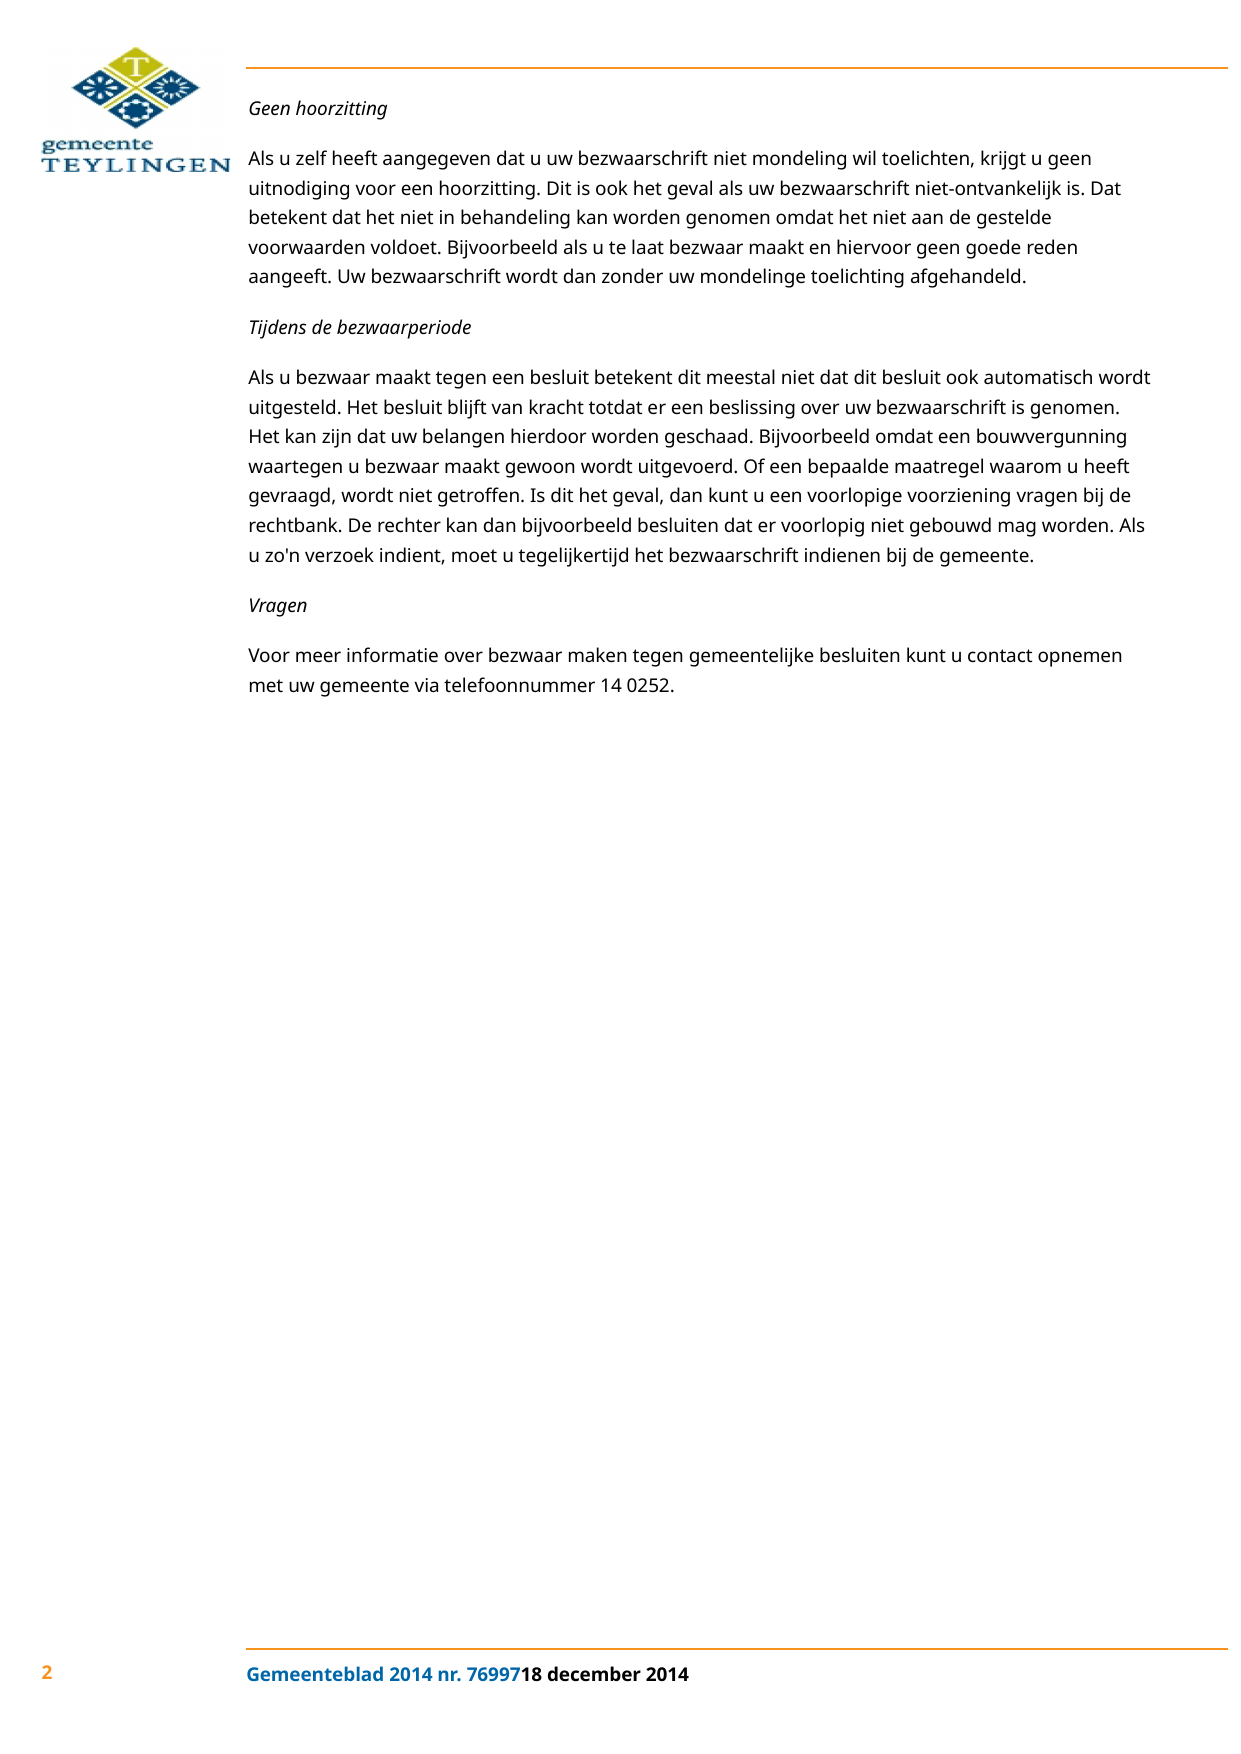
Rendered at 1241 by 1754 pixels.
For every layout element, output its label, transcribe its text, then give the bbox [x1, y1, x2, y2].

text Tijdens de bezwaarperiode [248, 314, 1152, 340]
text Als u bezwaar maakt tegen een besluit betekent dit meestal niet dat dit besluit ook automatisch wordt uitgesteld. Het besluit blijft van kracht totdat er een beslissing over uw bezwaarschrift is genomen. Het kan zijn dat uw belangen hierdoor worden geschaad. Bijvoorbeeld omdat een bouwvergunning waartegen u bezwaar maakt gewoon wordt uitgevoerd. Of een bepaalde maatregel waarom u heeft gevraagd, wordt niet getroffen. Is dit het geval, dan kunt u een voorlopige voorziening vragen bij de rechtbank. De rechter kan dan bijvoorbeeld besluiten dat er voorlopig niet gebouwd mag worden. Als u zo'n verzoek indient, moet u tegelijkertijd het bezwaarschrift indienen bij de gemeente. [248, 364, 1152, 568]
text Geen hoorzitting [248, 95, 1152, 121]
text Vragen [248, 592, 1152, 618]
picture [41, 47, 231, 172]
text Voor meer informatie over bezwaar maken tegen gemeentelijke besluiten kunt u contact opnemen met uw gemeente via telefoonnummer 14 0252. [248, 643, 1152, 698]
text Als u zelf heeft aangegeven dat u uw bezwaarschrift niet mondeling wil toelichten, krijgt u geen uitnodiging voor een hoorzitting. Dit is ook het geval als uw bezwaarschrift niet-ontvankelijk is. Dat betekent dat het niet in behandeling kan worden genomen omdat het niet aan de gestelde voorwaarden voldoet. Bijvoorbeeld als u te laat bezwaar maakt en hiervoor geen goede reden aangeeft. Uw bezwaarschrift wordt dan zonder uw mondelinge toelichting afgehandeld. [248, 145, 1152, 289]
